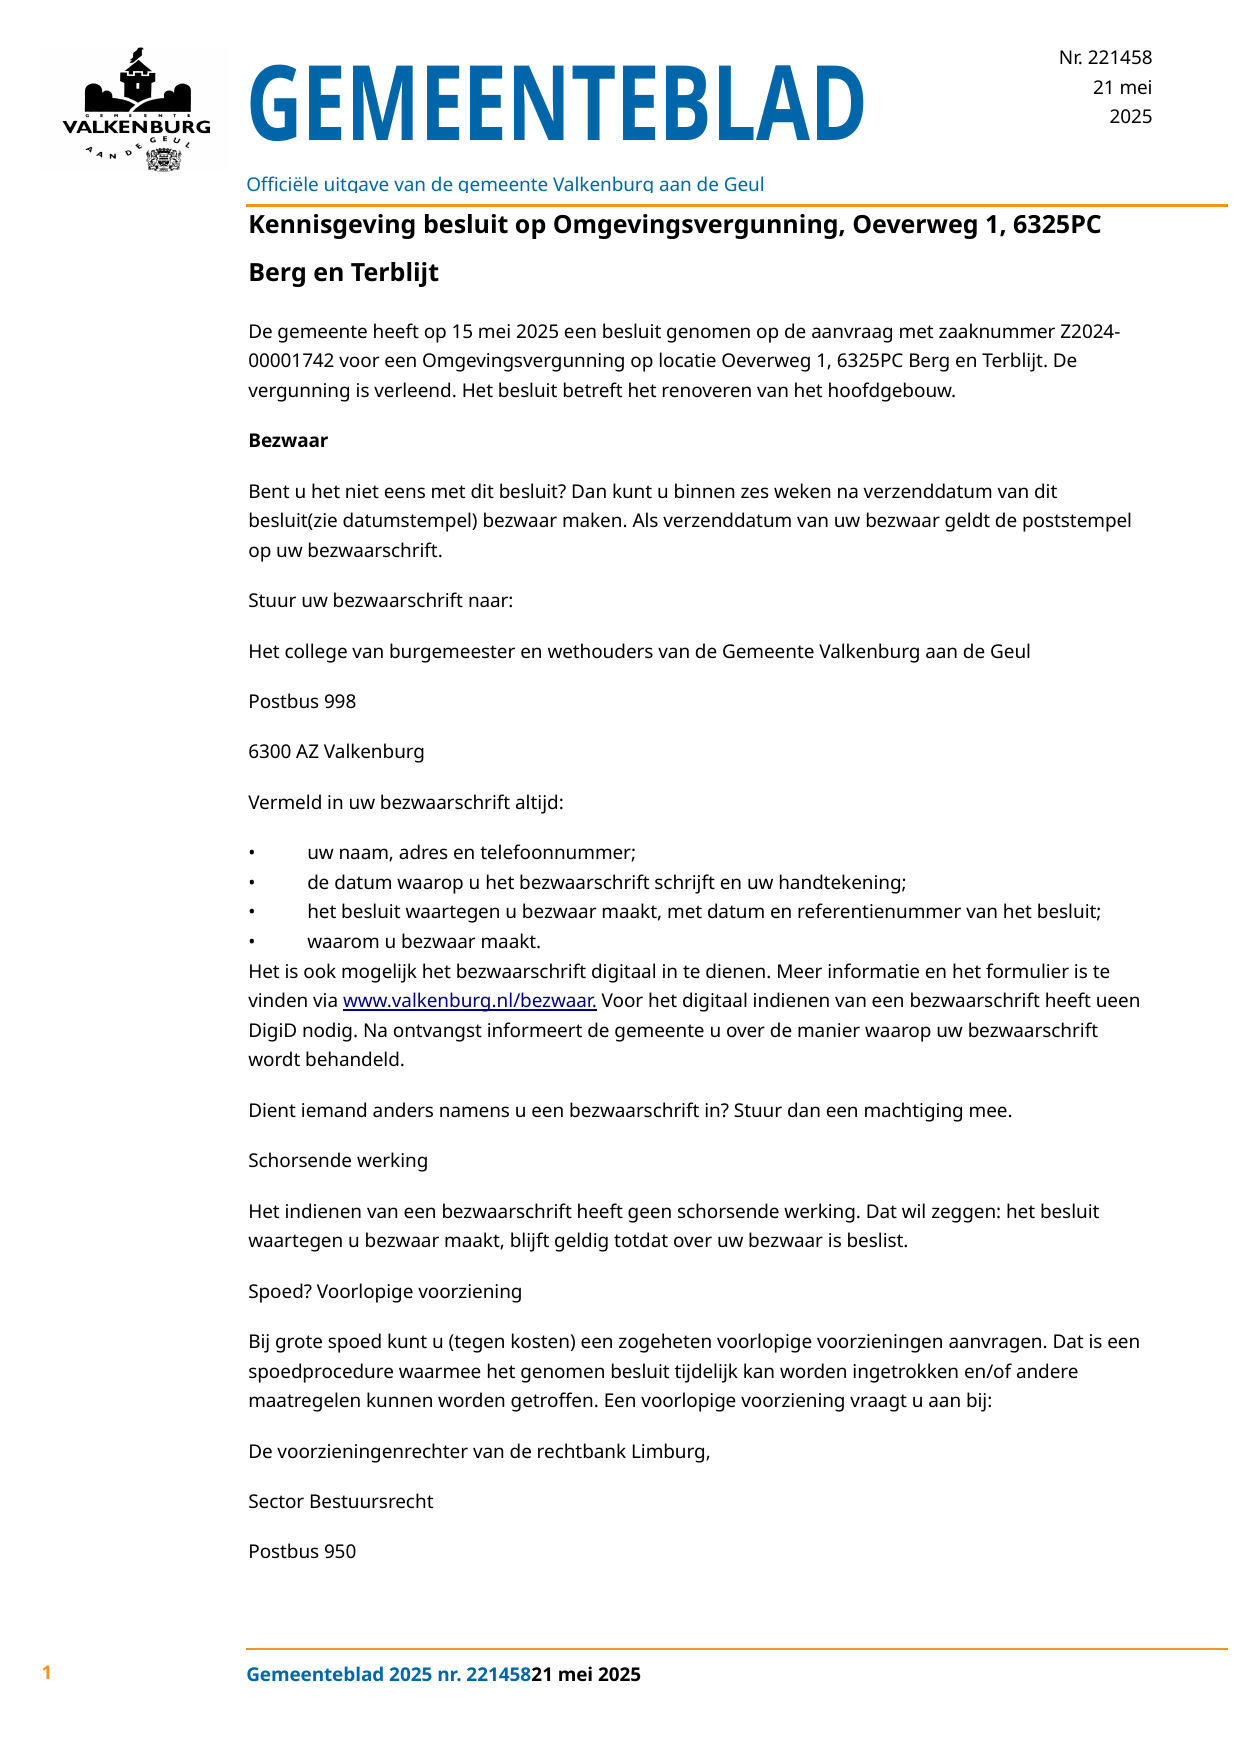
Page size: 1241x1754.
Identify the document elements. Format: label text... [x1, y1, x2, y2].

text Schorsende werking [248, 1147, 1152, 1173]
text Het is ook mogelijk het bezwaarschrift digitaal in te dienen. Meer informatie en het formulier is te vinden via www.valkenburg.nl/bezwaar. Voor het digitaal indienen van een bezwaarschrift heeft ueen DigiD nodig. Na ontvangst informeert de gemeente u over de manier waarop uw bezwaarschrift wordt behandeld. [248, 958, 1152, 1072]
text Bent u het niet eens met dit besluit? Dan kunt u binnen zes weken na verzenddatum van dit besluit(zie datumstempel) bezwaar maken. Als verzenddatum van uw bezwaar geldt de poststempel op uw bezwaarschrift. [248, 478, 1152, 563]
text Vermeld in uw bezwaarschrift altijd: [248, 789, 1152, 815]
list uw naam, adres en telefoonnummer; [248, 839, 1152, 865]
text Spoed? Voorlopige voorziening [248, 1278, 1152, 1304]
text 6300 AZ Valkenburg [248, 739, 1152, 764]
list het besluit waartegen u bezwaar maakt, met datum en referentienummer van het besluit; [248, 899, 1152, 924]
text Postbus 950 [248, 1539, 1152, 1564]
picture [41, 47, 231, 172]
text Dient iemand anders namens u een bezwaarschrift in? Stuur dan een machtiging mee. [248, 1097, 1152, 1123]
text Bij grote spoed kunt u (tegen kosten) een zogeheten voorlopige voorzieningen aanvragen. Dat is een spoedprocedure waarmee het genomen besluit tijdelijk kan worden ingetrokken en/of andere maatregelen kunnen worden getroffen. Een voorlopige voorziening vraagt u aan bij: [248, 1328, 1152, 1413]
text Stuur uw bezwaarschrift naar: [248, 587, 1152, 613]
list de datum waarop u het bezwaarschrift schrijft en uw handtekening; [248, 869, 1152, 895]
text Postbus 998 [248, 688, 1152, 714]
text De gemeente heeft op 15 mei 2025 een besluit genomen op de aanvraag met zaaknummer Z2024-00001742 voor een Omgevingsvergunning op locatie Oeverweg 1, 6325PC Berg en Terblijt. De vergunning is verleend. Het besluit betreft het renoveren van het hoofdgebouw. [248, 318, 1152, 403]
text Het indienen van een bezwaarschrift heeft geen schorsende werking. Dat wil zeggen: het besluit waartegen u bezwaar maakt, blijft geldig totdat over uw bezwaar is beslist. [248, 1198, 1152, 1253]
text Sector Bestuursrecht [248, 1488, 1152, 1514]
list waarom u bezwaar maakt. [248, 928, 1152, 954]
text Kennisgeving besluit op Omgevingsvergunning, Oeverweg 1, 6325PC Berg en Terblijt [248, 207, 1152, 288]
text De voorzieningenrechter van de rechtbank Limburg, [248, 1438, 1152, 1464]
text Het college van burgemeester en wethouders van de Gemeente Valkenburg aan de Geul [248, 638, 1152, 664]
text Bezwaar [248, 427, 1152, 453]
